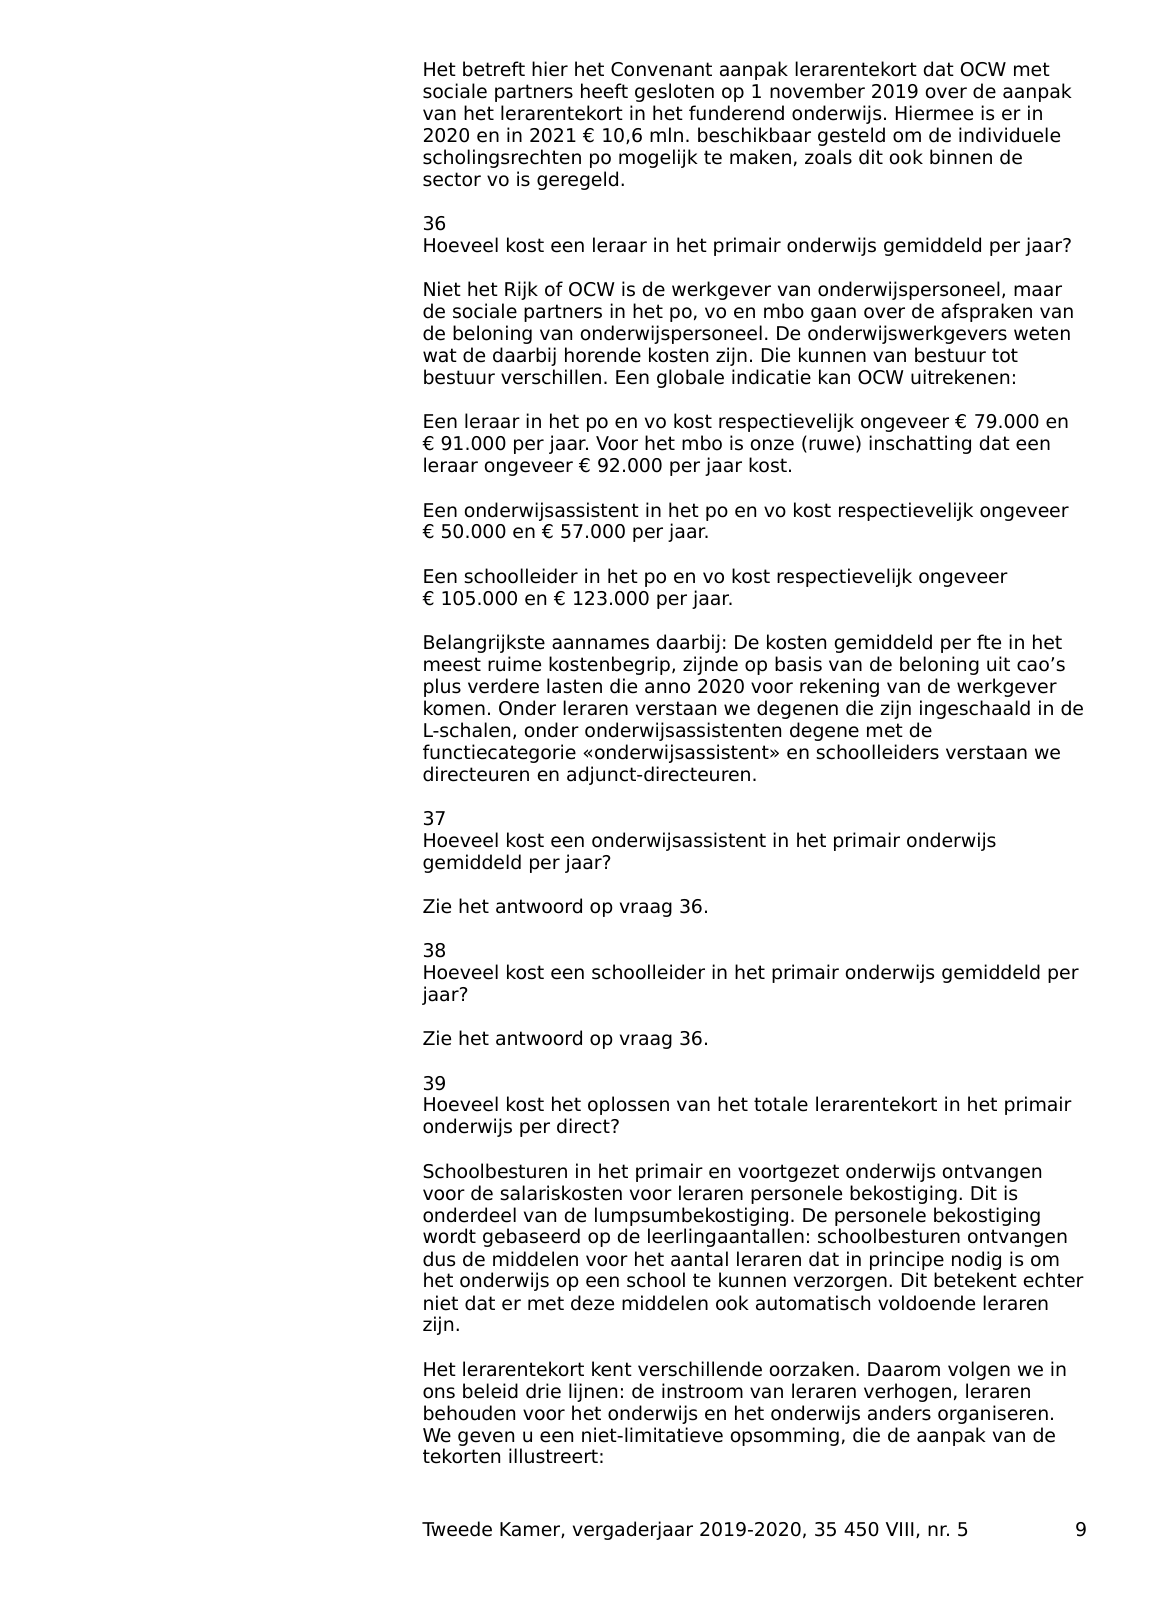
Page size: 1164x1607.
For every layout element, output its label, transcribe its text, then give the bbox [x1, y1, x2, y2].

text Hoeveel kost het oplossen van het totale lerarentekort in het primair onderwijs per direct? [422, 1094, 1087, 1138]
text Schoolbesturen in het primair en voortgezet onderwijs ontvangen voor de salariskosten voor leraren personele bekostiging. Dit is onderdeel van de lumpsumbekostiging. De personele bekostiging wordt gebaseerd op de leerlingaantallen: schoolbesturen ontvangen dus de middelen voor het aantal leraren dat in principe nodig is om het onderwijs op een school te kunnen verzorgen. Dit betekent echter niet dat er met deze middelen ook automatisch voldoende leraren zijn. [422, 1161, 1087, 1336]
text 36 [422, 213, 1087, 235]
text Hoeveel kost een schoolleider in het primair onderwijs gemiddeld per jaar? [422, 962, 1087, 1006]
text Het betreft hier het Convenant aanpak lerarentekort dat OCW met sociale partners heeft gesloten op 1 november 2019 over de aanpak van het lerarentekort in het funderend onderwijs. Hiermee is er in 2020 en in 2021 € 10,6 mln. beschikbaar gesteld om de individuele scholingsrechten po mogelijk te maken, zoals dit ook binnen de sector vo is geregeld. [422, 59, 1087, 191]
text 38 [422, 940, 1087, 962]
text Hoeveel kost een leraar in het primair onderwijs gemiddeld per jaar? [422, 235, 1087, 257]
text Belangrijkste aannames daarbij: De kosten gemiddeld per fte in het meest ruime kostenbegrip, zijnde op basis van de beloning uit cao’s plus verdere lasten die anno 2020 voor rekening van de werkgever komen. Onder leraren verstaan we degenen die zijn ingeschaald in de L-schalen, onder onderwijsassistenten degene met de functiecategorie «onderwijsassistent» en schoolleiders verstaan we directeuren en adjunct-directeuren. [422, 632, 1087, 786]
text Het lerarentekort kent verschillende oorzaken. Daarom volgen we in ons beleid drie lijnen: de instroom van leraren verhogen, leraren behouden voor het onderwijs en het onderwijs anders organiseren. We geven u een niet-limitatieve opsomming, die de aanpak van de tekorten illustreert: [422, 1358, 1087, 1468]
text Een schoolleider in het po en vo kost respectievelijk ongeveer € 105.000 en € 123.000 per jaar. [422, 566, 1087, 609]
text Hoeveel kost een onderwijsassistent in het primair onderwijs gemiddeld per jaar? [422, 830, 1087, 874]
text Zie het antwoord op vraag 36. [422, 1028, 1087, 1050]
text Niet het Rijk of OCW is de werkgever van onderwijspersoneel, maar de sociale partners in het po, vo en mbo gaan over de afspraken van de beloning van onderwijspersoneel. De onderwijswerkgevers weten wat de daarbij horende kosten zijn. Die kunnen van bestuur tot bestuur verschillen. Een globale indicatie kan OCW uitrekenen: [422, 279, 1087, 389]
text 37 [422, 808, 1087, 830]
text Zie het antwoord op vraag 36. [422, 896, 1087, 918]
text Een onderwijsassistent in het po en vo kost respectievelijk ongeveer € 50.000 en € 57.000 per jaar. [422, 499, 1087, 543]
text Een leraar in het po en vo kost respectievelijk ongeveer € 79.000 en € 91.000 per jaar. Voor het mbo is onze (ruwe) inschatting dat een leraar ongeveer € 92.000 per jaar kost. [422, 411, 1087, 477]
text 39 [422, 1072, 1087, 1094]
